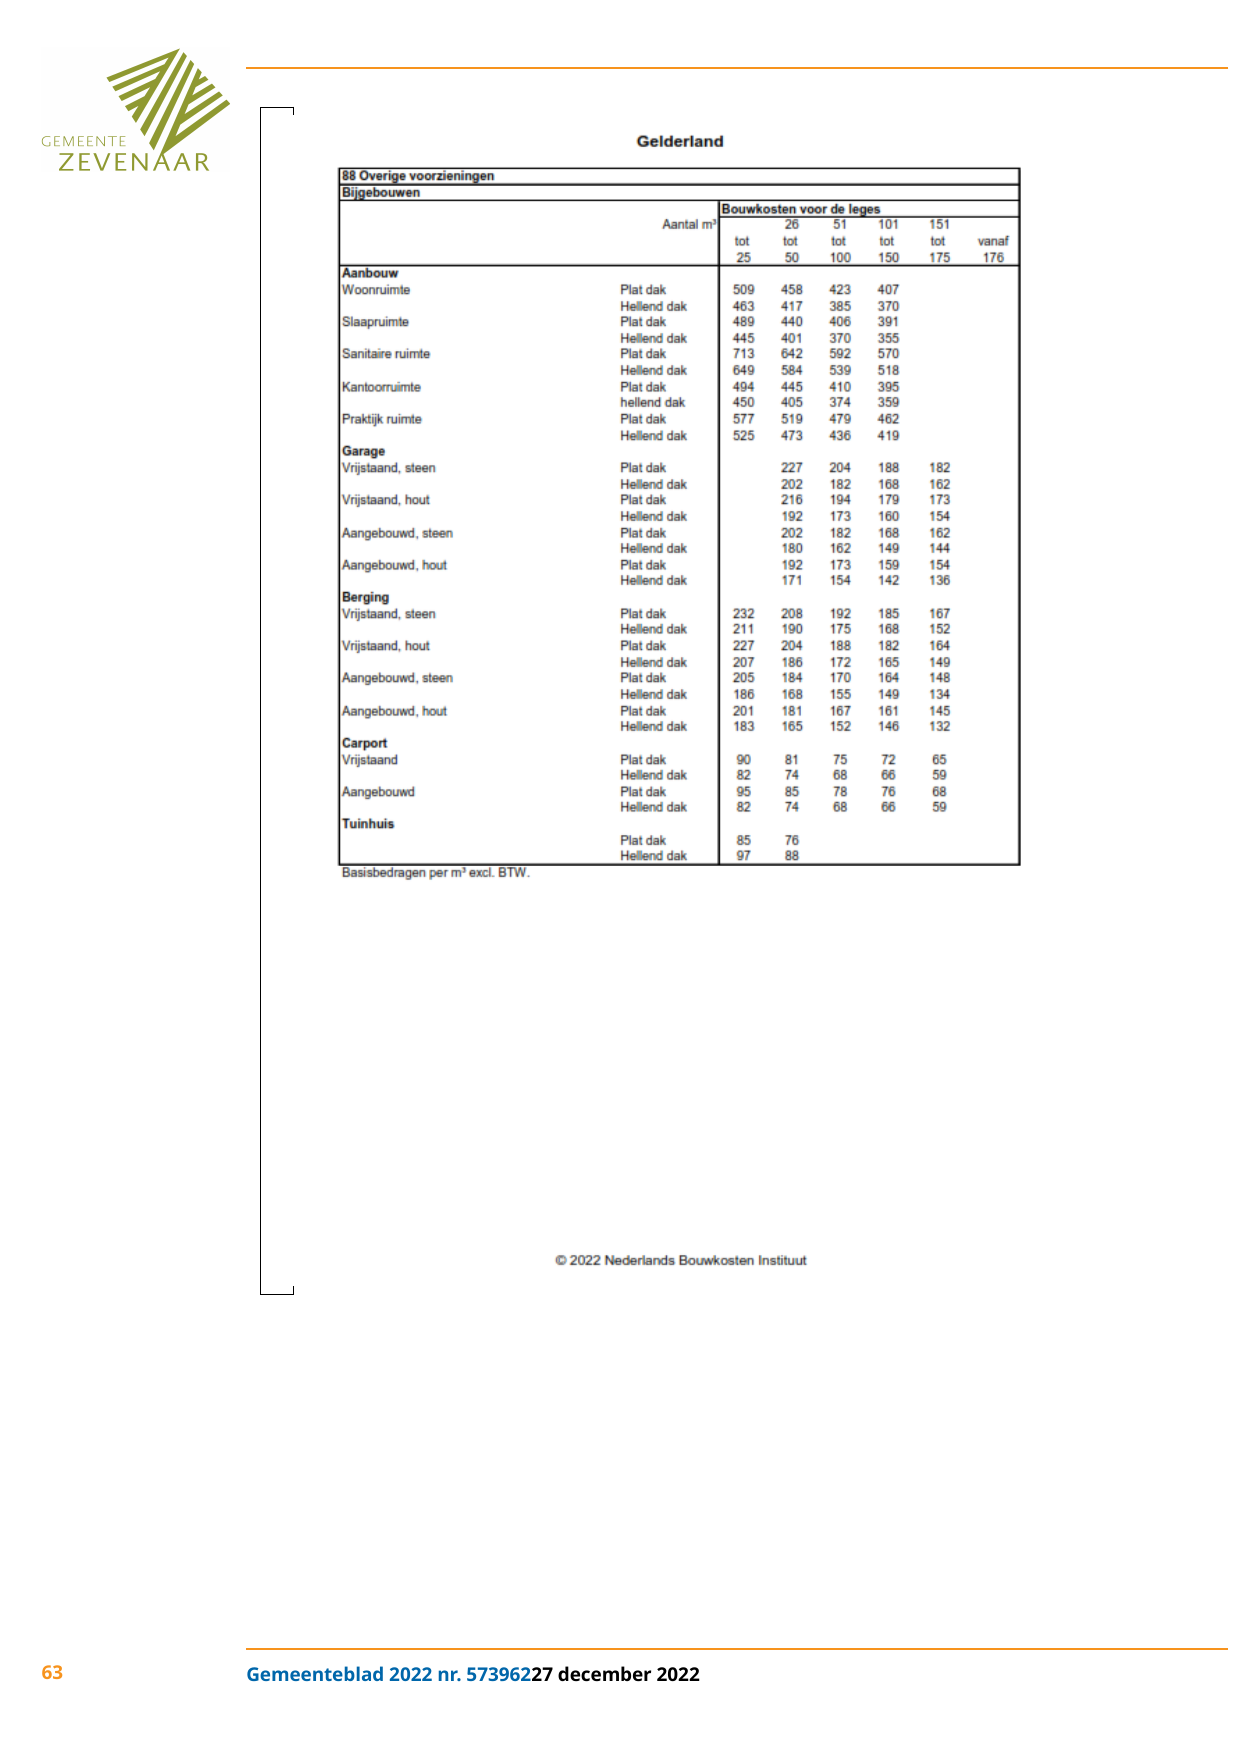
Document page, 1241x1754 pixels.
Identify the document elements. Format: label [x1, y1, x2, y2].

picture [41, 47, 231, 172]
picture [268, 115, 1096, 1286]
